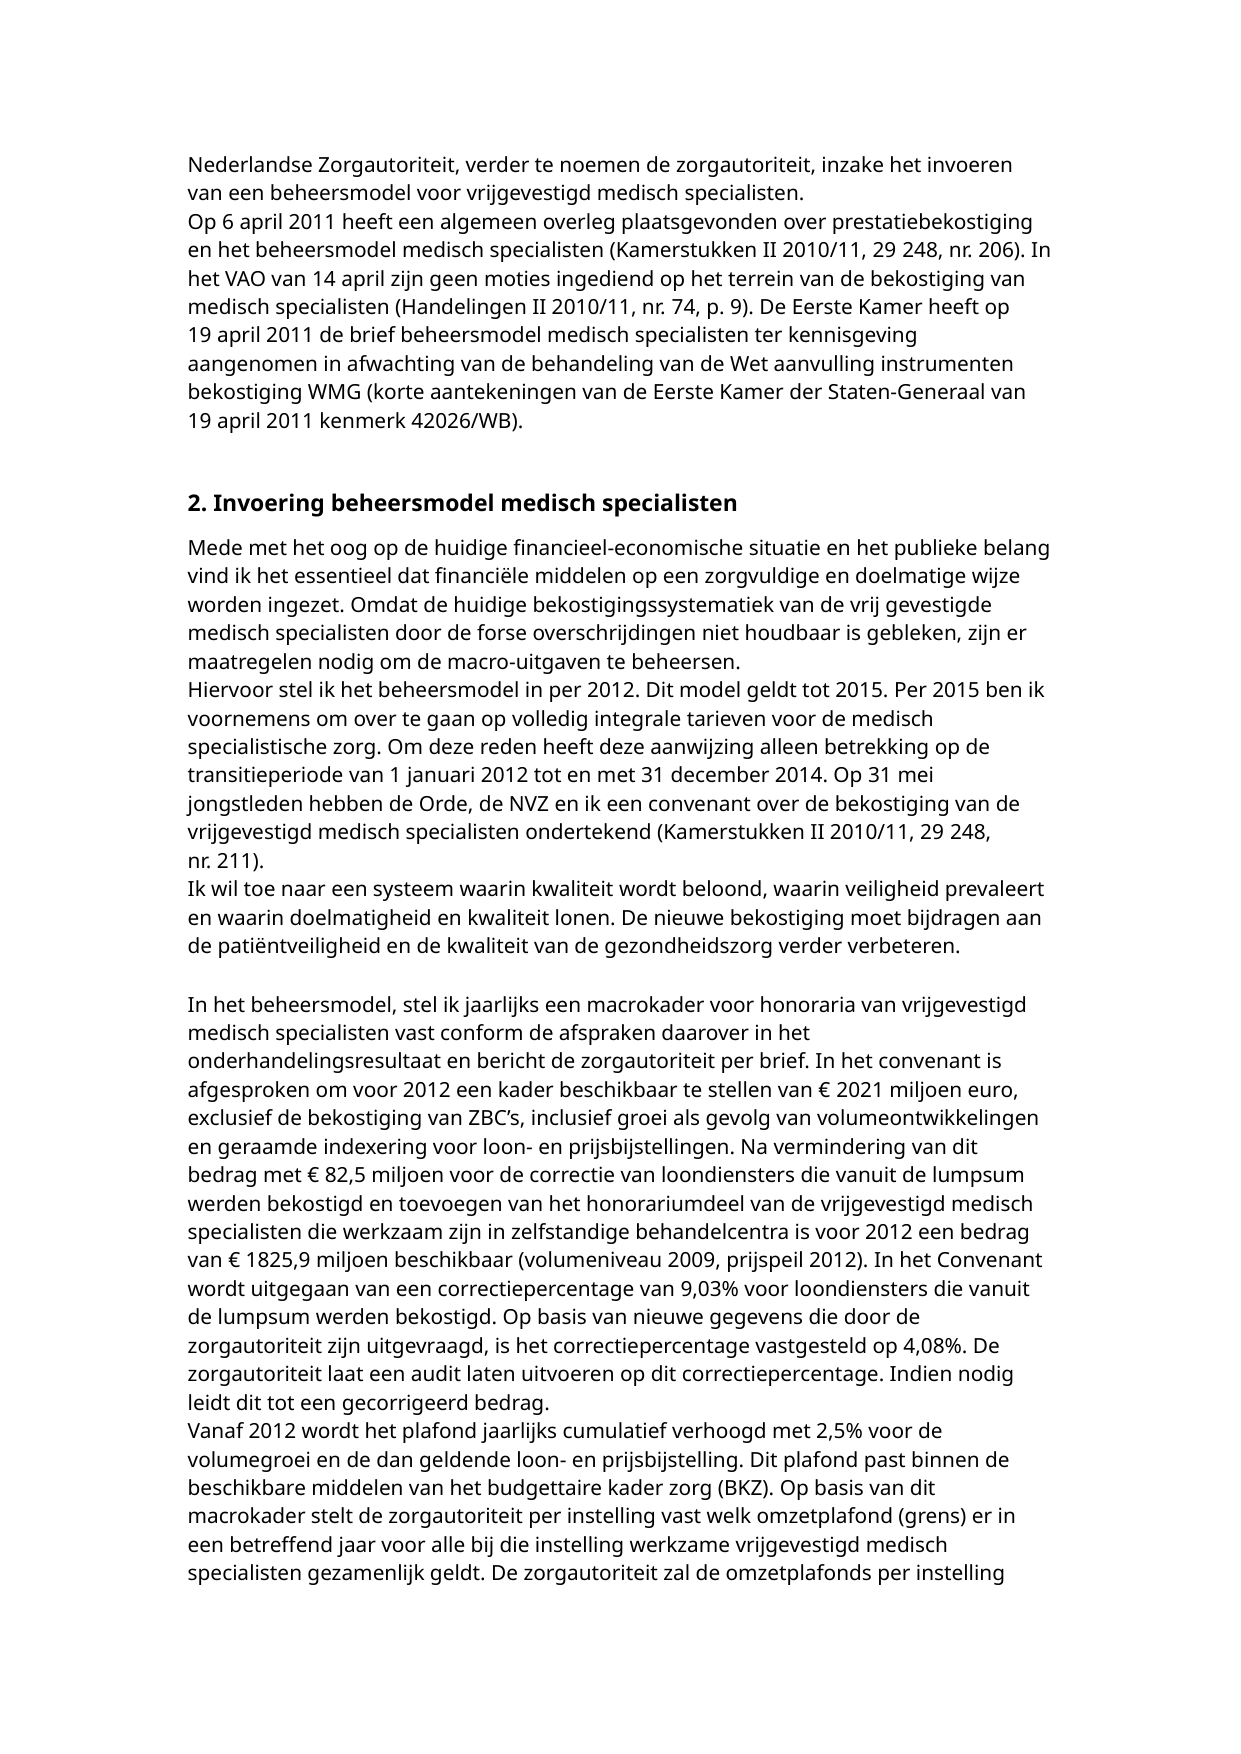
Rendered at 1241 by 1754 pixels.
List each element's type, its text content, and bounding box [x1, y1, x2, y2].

text Op 6 april 2011 heeft een algemeen overleg plaatsgevonden over prestatiebekostiging en het beheersmodel medisch specialisten (Kamerstukken II 2010/11, 29 248, nr. 206). In het VAO van 14 april zijn geen moties ingediend op het terrein van de bekostiging van medisch specialisten (Handelingen II 2010/11, nr. 74, p. 9). De Eerste Kamer heeft op 19 april 2011 de brief beheersmodel medisch specialisten ter kennisgeving aangenomen in afwachting van de behandeling van de Wet aanvulling instrumenten bekostiging WMG (korte aantekeningen van de Eerste Kamer der Staten-Generaal van 19 april 2011 kenmerk 42026/WB). [187, 207, 1053, 434]
text Hiervoor stel ik het beheersmodel in per 2012. Dit model geldt tot 2015. Per 2015 ben ik voornemens om over te gaan op volledig integrale tarieven voor de medisch specialistische zorg. Om deze reden heeft deze aanwijzing alleen betrekking op de transitieperiode van 1 januari 2012 tot en met 31 december 2014. Op 31 mei jongstleden hebben de Orde, de NVZ en ik een convenant over de bekostiging van de vrijgevestigd medisch specialisten ondertekend (Kamerstukken II 2010/11, 29 248, nr. 211). [187, 675, 1053, 874]
text Mede met het oog op de huidige financieel-economische situatie en het publieke belang vind ik het essentieel dat financiële middelen op een zorgvuldige en doelmatige wijze worden ingezet. Omdat de huidige bekostigingssystematiek van de vrij gevestigde medisch specialisten door de forse overschrijdingen niet houdbaar is gebleken, zijn er maatregelen nodig om de macro-uitgaven te beheersen. [187, 533, 1053, 675]
text Nederlandse Zorgautoriteit, verder te noemen de zorgautoriteit, inzake het invoeren van een beheersmodel voor vrijgevestigd medisch specialisten. [187, 150, 1053, 207]
text In het beheersmodel, stel ik jaarlijks een macrokader voor honoraria van vrijgevestigd medisch specialisten vast conform de afspraken daarover in het onderhandelingsresultaat en bericht de zorgautoriteit per brief. In het convenant is afgesproken om voor 2012 een kader beschikbaar te stellen van € 2021 miljoen euro, exclusief de bekostiging van ZBC’s, inclusief groei als gevolg van volumeontwikkelingen en geraamde indexering voor loon- en prijsbijstellingen. Na vermindering van dit bedrag met € 82,5 miljoen voor de correctie van loondiensters die vanuit de lumpsum werden bekostigd en toevoegen van het honorariumdeel van de vrijgevestigd medisch specialisten die werkzaam zijn in zelfstandige behandelcentra is voor 2012 een bedrag van € 1825,9 miljoen beschikbaar (volumeniveau 2009, prijspeil 2012). In het Convenant wordt uitgegaan van een correctiepercentage van 9,03% voor loondiensters die vanuit de lumpsum werden bekostigd. Op basis van nieuwe gegevens die door de zorgautoriteit zijn uitgevraagd, is het correctiepercentage vastgesteld op 4,08%. De zorgautoriteit laat een audit laten uitvoeren op dit correctiepercentage. Indien nodig leidt dit tot een gecorrigeerd bedrag. [187, 990, 1053, 1416]
text Ik wil toe naar een systeem waarin kwaliteit wordt beloond, waarin veiligheid prevaleert en waarin doelmatigheid en kwaliteit lonen. De nieuwe bekostiging moet bijdragen aan de patiëntveiligheid en de kwaliteit van de gezondheidszorg verder verbeteren. [187, 874, 1053, 960]
text Vanaf 2012 wordt het plafond jaarlijks cumulatief verhoogd met 2,5% voor de volumegroei en de dan geldende loon- en prijsbijstelling. Dit plafond past binnen de beschikbare middelen van het budgettaire kader zorg (BKZ). Op basis van dit macrokader stelt de zorgautoriteit per instelling vast welk omzetplafond (grens) er in een betreffend jaar voor alle bij die instelling werkzame vrijgevestigd medisch specialisten gezamenlijk geldt. De zorgautoriteit zal de omzetplafonds per instelling [187, 1416, 1053, 1587]
subtitle 2. Invoering beheersmodel medisch specialisten [187, 487, 1053, 518]
